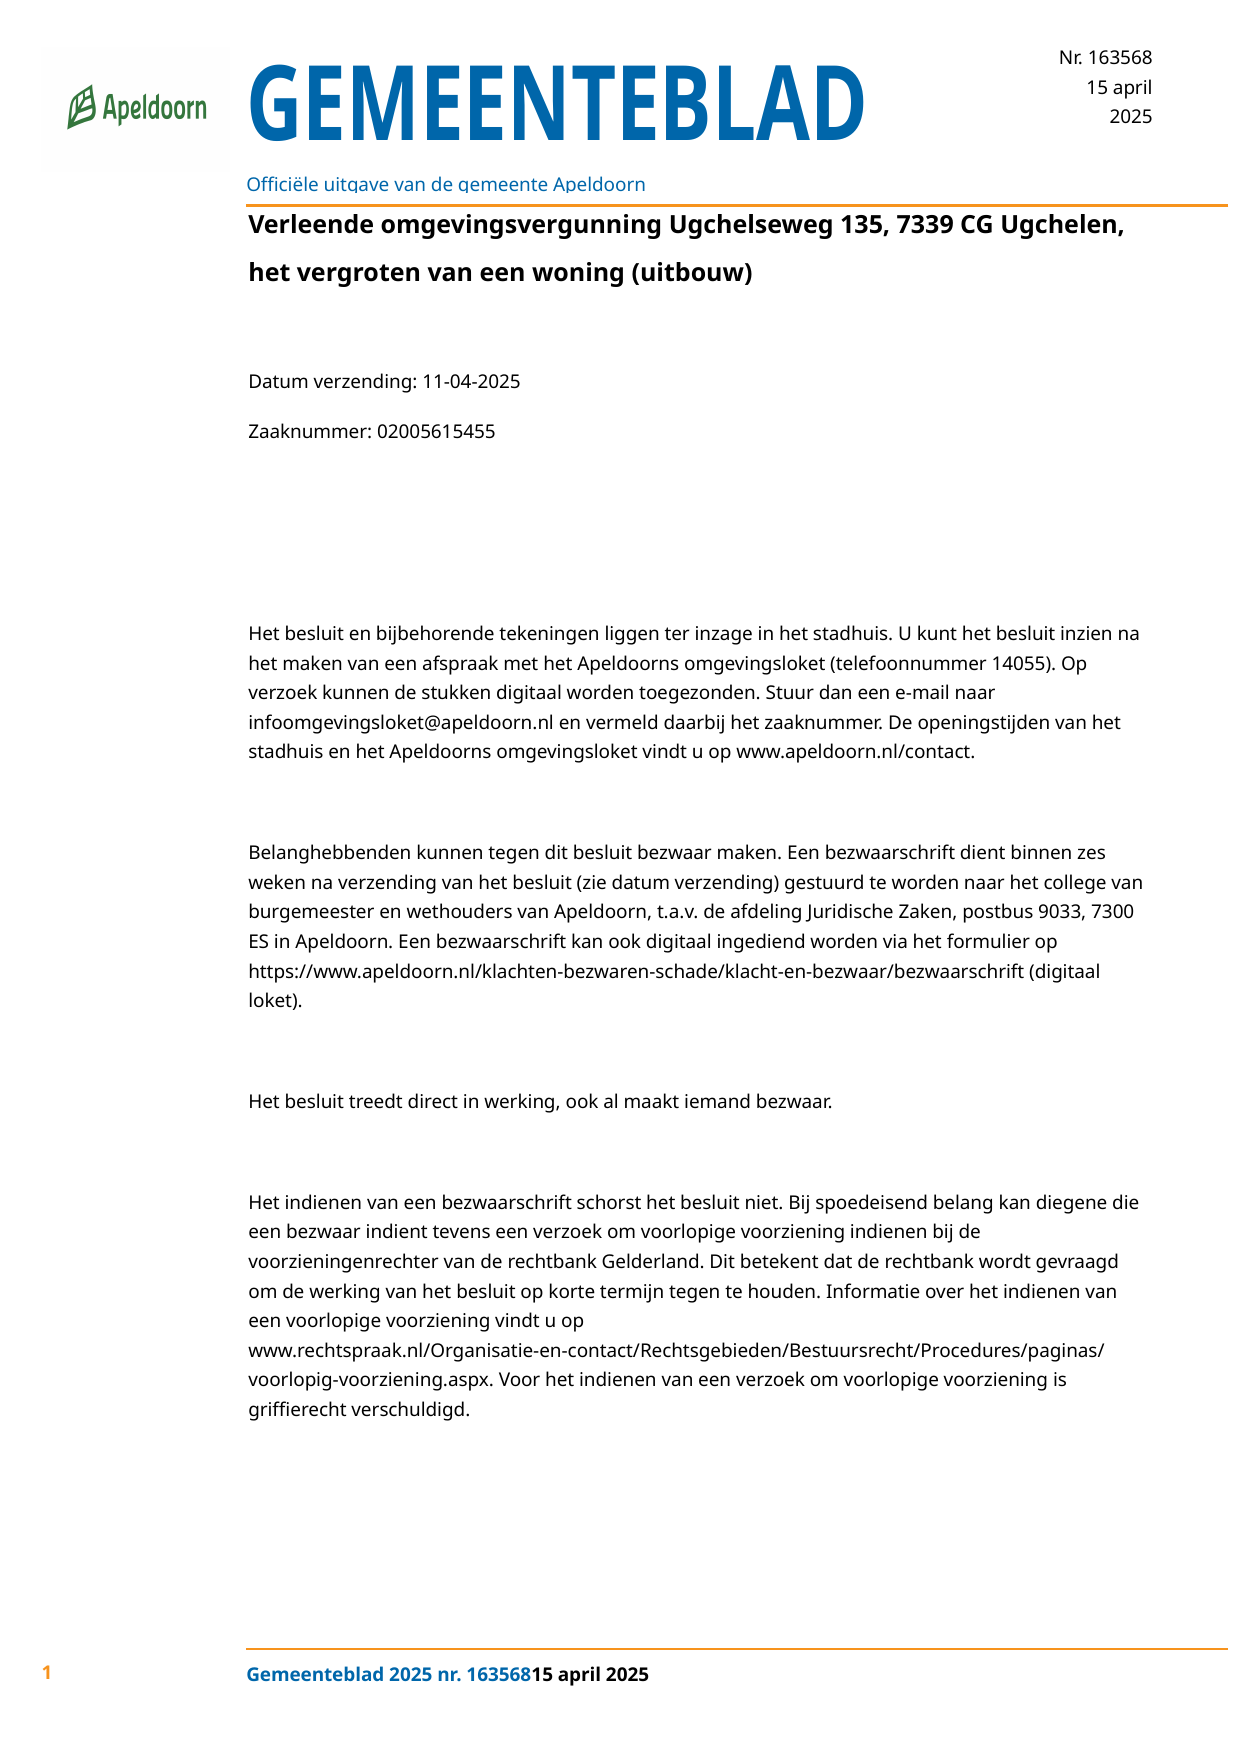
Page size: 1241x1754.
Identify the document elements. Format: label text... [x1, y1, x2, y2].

text Zaaknummer: 02005615455 [248, 419, 1152, 444]
picture [41, 47, 231, 172]
text Het besluit treedt direct in werking, ook al maakt iemand bezwaar. [248, 1088, 1152, 1114]
text Belanghebbenden kunnen tegen dit besluit bezwaar maken. Een bezwaarschrift dient binnen zes weken na verzending van het besluit (zie datum verzending) gestuurd te worden naar het college van burgemeester en wethouders van Apeldoorn, t.a.v. de afdeling Juridische Zaken, postbus 9033, 7300 ES in Apeldoorn. Een bezwaarschrift kan ook digitaal ingediend worden via het formulier op https://www.apeldoorn.nl/klachten-bezwaren-schade/klacht-en-bezwaar/bezwaarschrift (digitaal loket). [248, 839, 1152, 1013]
text Datum verzending: 11-04-2025 [248, 368, 1152, 394]
text Verleende omgevingsvergunning Ugchelseweg 135, 7339 CG Ugchelen, het vergroten van een woning (uitbouw) [248, 207, 1152, 288]
text Het indienen van een bezwaarschrift schorst het besluit niet. Bij spoedeisend belang kan diegene die een bezwaar indient tevens een verzoek om voorlopige voorziening indienen bij de voorzieningenrechter van de rechtbank Gelderland. Dit betekent dat de rechtbank wordt gevraagd om de werking van het besluit op korte termijn tegen te houden. Informatie over het indienen van een voorlopige voorziening vindt u op www.rechtspraak.nl/Organisatie-en-contact/Rechtsgebieden/Bestuursrecht/Procedures/paginas/voorlopig-voorziening.aspx. Voor het indienen van een verzoek om voorlopige voorziening is griffierecht verschuldigd. [248, 1189, 1152, 1422]
text Het besluit en bijbehorende tekeningen liggen ter inzage in het stadhuis. U kunt het besluit inzien na het maken van een afspraak met het Apeldoorns omgevingsloket (telefoonnummer 14055). Op verzoek kunnen de stukken digitaal worden toegezonden. Stuur dan een e-mail naar infoomgevingsloket@apeldoorn.nl en vermeld daarbij het zaaknummer. De openingstijden van het stadhuis en het Apeldoorns omgevingsloket vindt u op www.apeldoorn.nl/contact. [248, 620, 1152, 764]
